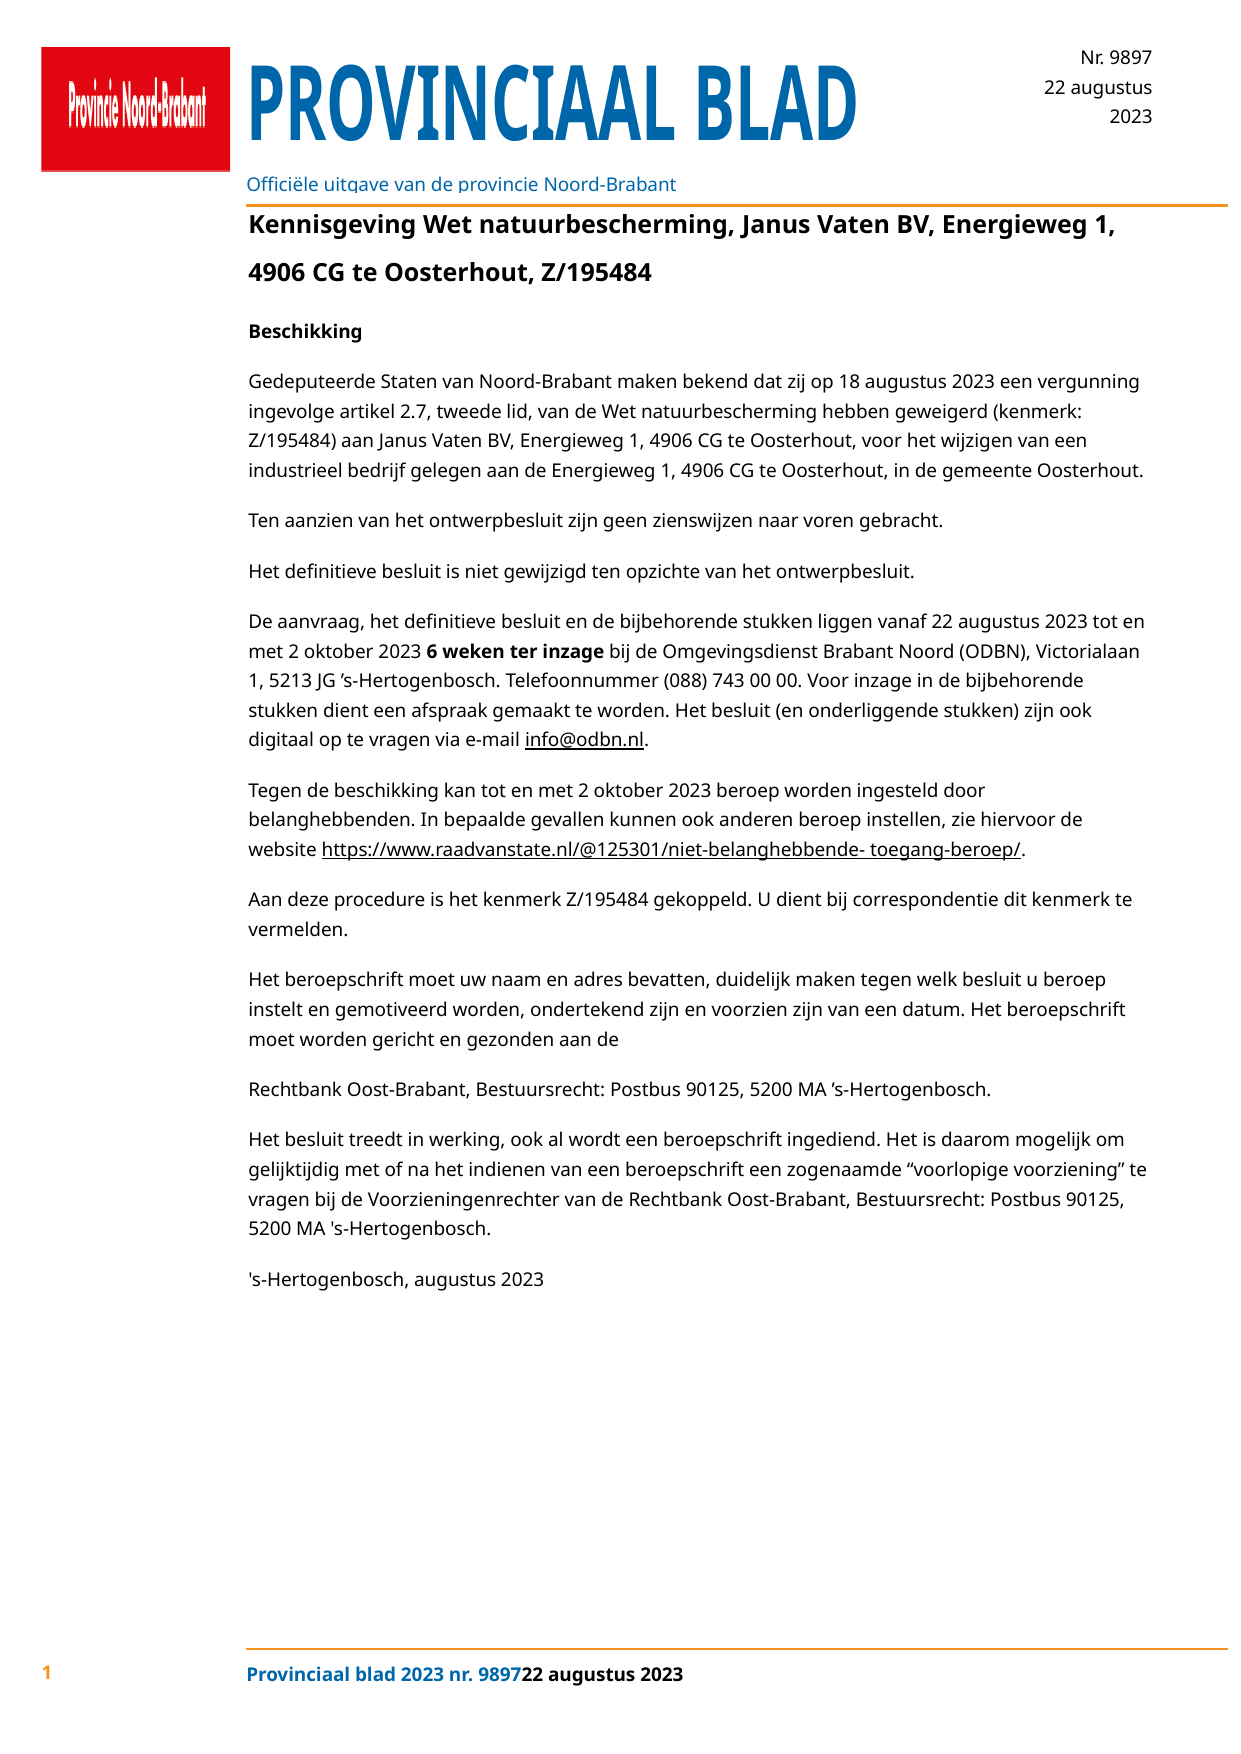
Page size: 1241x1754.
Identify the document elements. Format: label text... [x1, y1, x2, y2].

text Aan deze procedure is het kenmerk Z/195484 gekoppeld. U dient bij correspondentie dit kenmerk te vermelden. [248, 887, 1152, 942]
text Gedeputeerde Staten van Noord-Brabant maken bekend dat zij op 18 augustus 2023 een vergunning ingevolge artikel 2.7, tweede lid, van de Wet natuurbescherming hebben geweigerd (kenmerk: Z/195484) aan Janus Vaten BV, Energieweg 1, 4906 CG te Oosterhout, voor het wijzigen van een industrieel bedrijf gelegen aan de Energieweg 1, 4906 CG te Oosterhout, in de gemeente Oosterhout. [248, 368, 1152, 483]
text Het besluit treedt in werking, ook al wordt een beroepschrift ingediend. Het is daarom mogelijk om gelijktijdig met of na het indienen van een beroepschrift een zogenaamde “voorlopige voorziening” te vragen bij de Voorzieningenrechter van de Rechtbank Oost-Brabant, Bestuursrecht: Postbus 90125, 5200 MA 's-Hertogenbosch. [248, 1127, 1152, 1241]
text Ten aanzien van het ontwerpbesluit zijn geen zienswijzen naar voren gebracht. [248, 507, 1152, 533]
text Het beroepschrift moet uw naam en adres bevatten, duidelijk maken tegen welk besluit u beroep instelt en gemotiveerd worden, ondertekend zijn en voorzien zijn van een datum. Het beroepschrift moet worden gericht en gezonden aan de [248, 967, 1152, 1052]
text 's-Hertogenbosch, augustus 2023 [248, 1266, 1152, 1292]
text Rechtbank Oost-Brabant, Bestuursrecht: Postbus 90125, 5200 MA ’s-Hertogenbosch. [248, 1076, 1152, 1102]
text Tegen de beschikking kan tot en met 2 oktober 2023 beroep worden ingesteld door belanghebbenden. In bepaalde gevallen kunnen ook anderen beroep instellen, zie hiervoor de website https://www.raadvanstate.nl/@125301/niet-belanghebbende- toegang-beroep/. [248, 777, 1152, 862]
text Beschikking [248, 318, 1152, 344]
text Kennisgeving Wet natuurbescherming, Janus Vaten BV, Energieweg 1, 4906 CG te Oosterhout, Z/195484 [248, 207, 1152, 288]
text De aanvraag, het definitieve besluit en de bijbehorende stukken liggen vanaf 22 augustus 2023 tot en met 2 oktober 2023 6 weken ter inzage bij de Omgevingsdienst Brabant Noord (ODBN), Victorialaan 1, 5213 JG ’s-Hertogenbosch. Telefoonnummer (088) 743 00 00. Voor inzage in de bijbehorende stukken dient een afspraak gemaakt te worden. Het besluit (en onderliggende stukken) zijn ook digitaal op te vragen via e-mail info@odbn.nl. [248, 608, 1152, 752]
text Het definitieve besluit is niet gewijzigd ten opzichte van het ontwerpbesluit. [248, 558, 1152, 584]
picture [41, 47, 231, 172]
